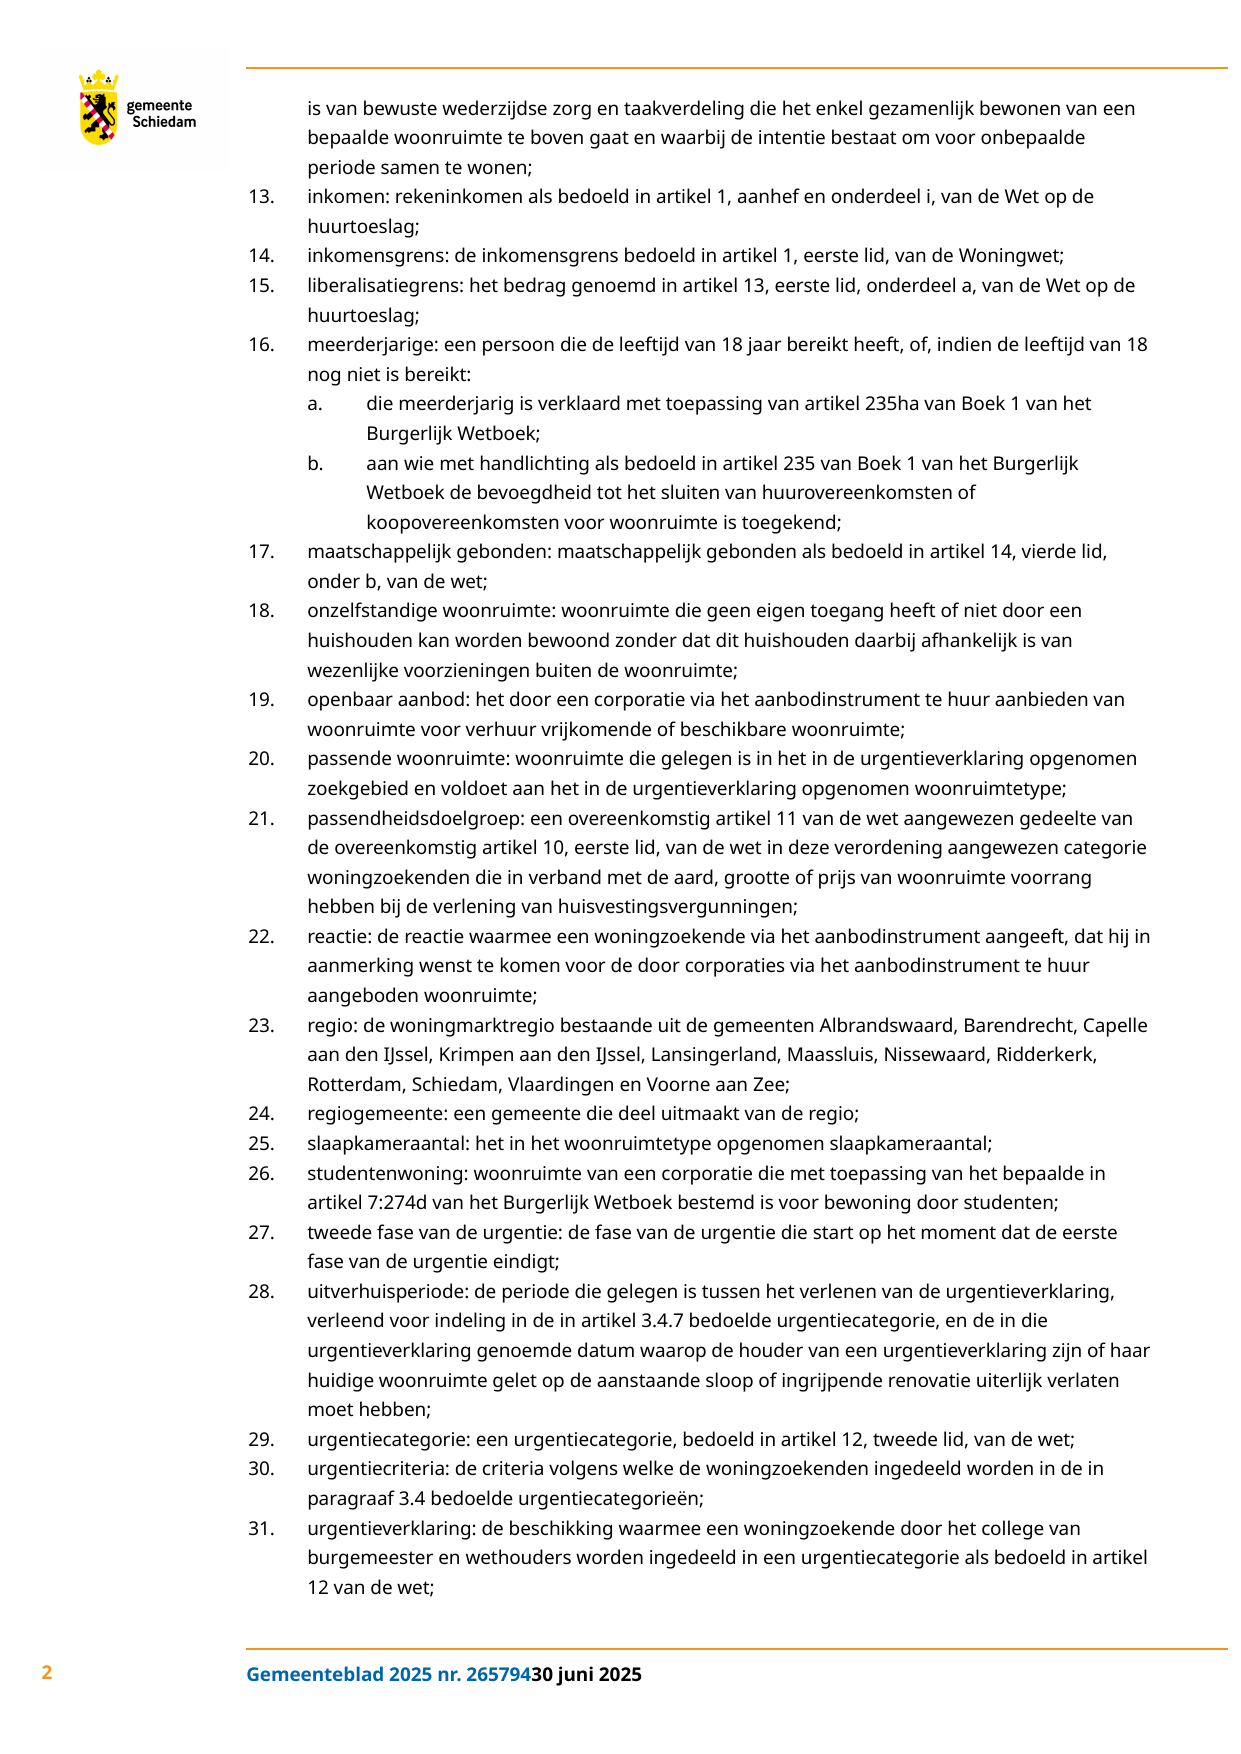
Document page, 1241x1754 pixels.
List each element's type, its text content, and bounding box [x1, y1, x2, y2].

list passende woonruimte: woonruimte die gelegen is in het in de urgentieverklaring opgenomen zoekgebied en voldoet aan het in de urgentieverklaring opgenomen woonruimtetype; [248, 746, 1152, 801]
picture [41, 47, 231, 172]
list passendheidsdoelgroep: een overeenkomstig artikel 11 van de wet aangewezen gedeelte van de overeenkomstig artikel 10, eerste lid, van de wet in deze verordening aangewezen categorie woningzoekenden die in verband met de aard, grootte of prijs van woonruimte voorrang hebben bij de verlening van huisvestingsvergunningen; [248, 805, 1152, 919]
list tweede fase van de urgentie: de fase van de urgentie die start op het moment dat de eerste fase van de urgentie eindigt; [248, 1219, 1152, 1274]
list meerderjarige: een persoon die de leeftijd van 18 jaar bereikt heeft, of, indien de leeftijd van 18 nog niet is bereikt: [248, 331, 1152, 387]
list urgentieverklaring: de beschikking waarmee een woningzoekende door het college van burgemeester en wethouders worden ingedeeld in een urgentiecategorie als bedoeld in artikel 12 van de wet; [248, 1515, 1152, 1600]
list maatschappelijk gebonden: maatschappelijk gebonden als bedoeld in artikel 14, vierde lid, onder b, van de wet; [248, 538, 1152, 594]
list aan wie met handlichting als bedoeld in artikel 235 van Boek 1 van het Burgerlijk Wetboek de bevoegdheid tot het sluiten van huurovereenkomsten of koopovereenkomsten voor woonruimte is toegekend; [307, 450, 1152, 535]
list openbaar aanbod: het door een corporatie via het aanbodinstrument te huur aanbieden van woonruimte voor verhuur vrijkomende of beschikbare woonruimte; [248, 686, 1152, 742]
list regio: de woningmarktregio bestaande uit de gemeenten Albrandswaard, Barendrecht, Capelle aan den IJssel, Krimpen aan den IJssel, Lansingerland, Maassluis, Nissewaard, Ridderkerk, Rotterdam, Schiedam, Vlaardingen en Voorne aan Zee; [248, 1012, 1152, 1097]
list studentenwoning: woonruimte van een corporatie die met toepassing van het bepaalde in artikel 7:274d van het Burgerlijk Wetboek bestemd is voor bewoning door studenten; [248, 1160, 1152, 1215]
list regiogemeente: een gemeente die deel uitmaakt van de regio; [248, 1101, 1152, 1126]
list slaapkameraantal: het in het woonruimtetype opgenomen slaapkameraantal; [248, 1130, 1152, 1156]
list inkomensgrens: de inkomensgrens bedoeld in artikel 1, eerste lid, van de Woningwet; [248, 243, 1152, 268]
list uitverhuisperiode: de periode die gelegen is tussen het verlenen van de urgentieverklaring, verleend voor indeling in de in artikel 3.4.7 bedoelde urgentiecategorie, en de in die urgentieverklaring genoemde datum waarop de houder van een urgentieverklaring zijn of haar huidige woonruimte gelet op de aanstaande sloop of ingrijpende renovatie uiterlijk verlaten moet hebben; [248, 1278, 1152, 1422]
list urgentiecriteria: de criteria volgens welke de woningzoekenden ingedeeld worden in de in paragraaf 3.4 bedoelde urgentiecategorieën; [248, 1456, 1152, 1511]
list liberalisatiegrens: het bedrag genoemd in artikel 13, eerste lid, onderdeel a, van de Wet op de huurtoeslag; [248, 272, 1152, 328]
list inkomen: rekeninkomen als bedoeld in artikel 1, aanhef en onderdeel i, van de Wet op de huurtoeslag; [248, 183, 1152, 239]
list is van bewuste wederzijdse zorg en taakverdeling die het enkel gezamenlijk bewonen van een bepaalde woonruimte te boven gaat en waarbij de intentie bestaat om voor onbepaalde periode samen te wonen; [248, 95, 1152, 180]
list onzelfstandige woonruimte: woonruimte die geen eigen toegang heeft of niet door een huishouden kan worden bewoond zonder dat dit huishouden daarbij afhankelijk is van wezenlijke voorzieningen buiten de woonruimte; [248, 598, 1152, 683]
list urgentiecategorie: een urgentiecategorie, bedoeld in artikel 12, tweede lid, van de wet; [248, 1426, 1152, 1452]
list die meerderjarig is verklaard met toepassing van artikel 235ha van Boek 1 van het Burgerlijk Wetboek; [307, 391, 1152, 446]
list reactie: de reactie waarmee een woningzoekende via het aanbodinstrument aangeeft, dat hij in aanmerking wenst te komen voor de door corporaties via het aanbodinstrument te huur aangeboden woonruimte; [248, 923, 1152, 1008]
